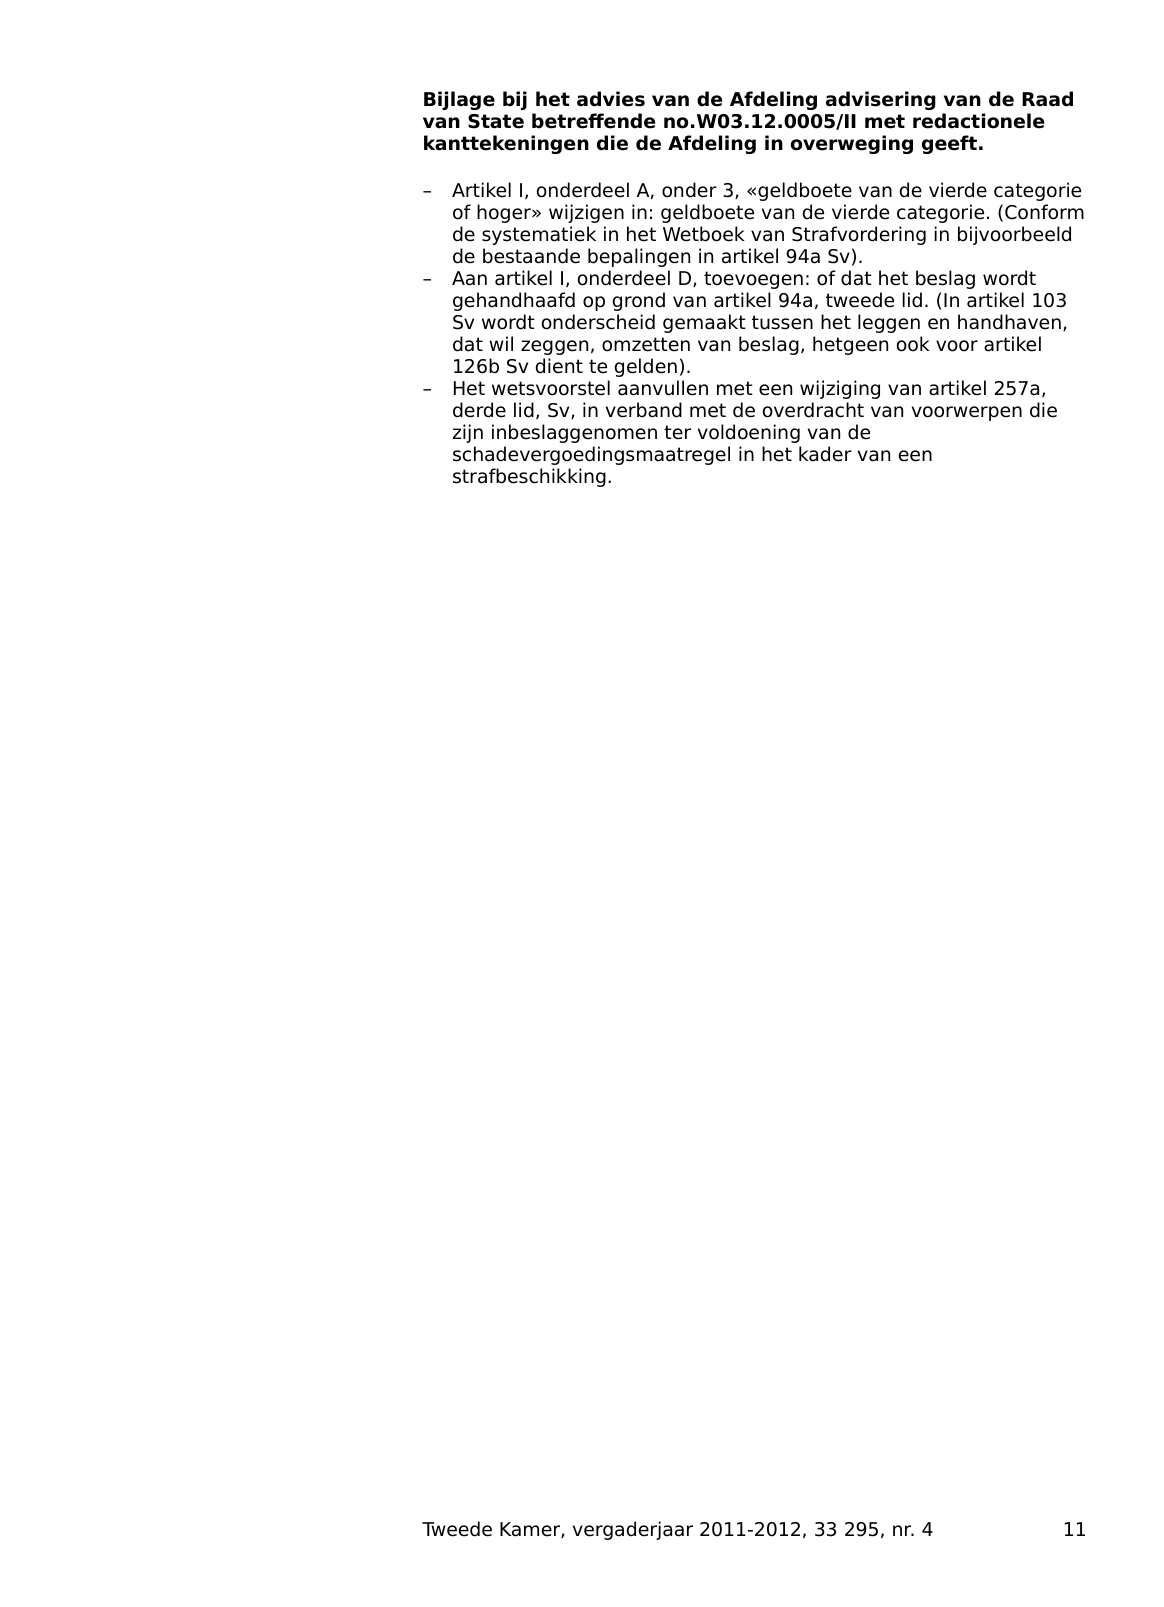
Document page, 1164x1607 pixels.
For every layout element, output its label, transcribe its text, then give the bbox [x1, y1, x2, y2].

text – Artikel I, onderdeel A, onder 3, «geldboete van de vierde categorie of hoger» wijzigen in: geldboete van de vierde categorie. (Conform de systematiek in het Wetboek van Strafvordering in bijvoorbeeld de bestaande bepalingen in artikel 94a Sv). [422, 180, 1087, 268]
subtitle Bijlage bij het advies van de Afdeling advisering van de Raad van State betreffende no.W03.12.0005/II met redactionele kanttekeningen die de Afdeling in overweging geeft. [77, 89, 1087, 155]
text – Het wetsvoorstel aanvullen met een wijziging van artikel 257a, derde lid, Sv, in verband met de overdracht van voorwerpen die zijn inbeslaggenomen ter voldoening van de schadevergoedingsmaatregel in het kader van een strafbeschikking. [422, 378, 1087, 488]
text – Aan artikel I, onderdeel D, toevoegen: of dat het beslag wordt gehandhaafd op grond van artikel 94a, tweede lid. (In artikel 103 Sv wordt onderscheid gemaakt tussen het leggen en handhaven, dat wil zeggen, omzetten van beslag, hetgeen ook voor artikel 126b Sv dient te gelden). [422, 268, 1087, 378]
